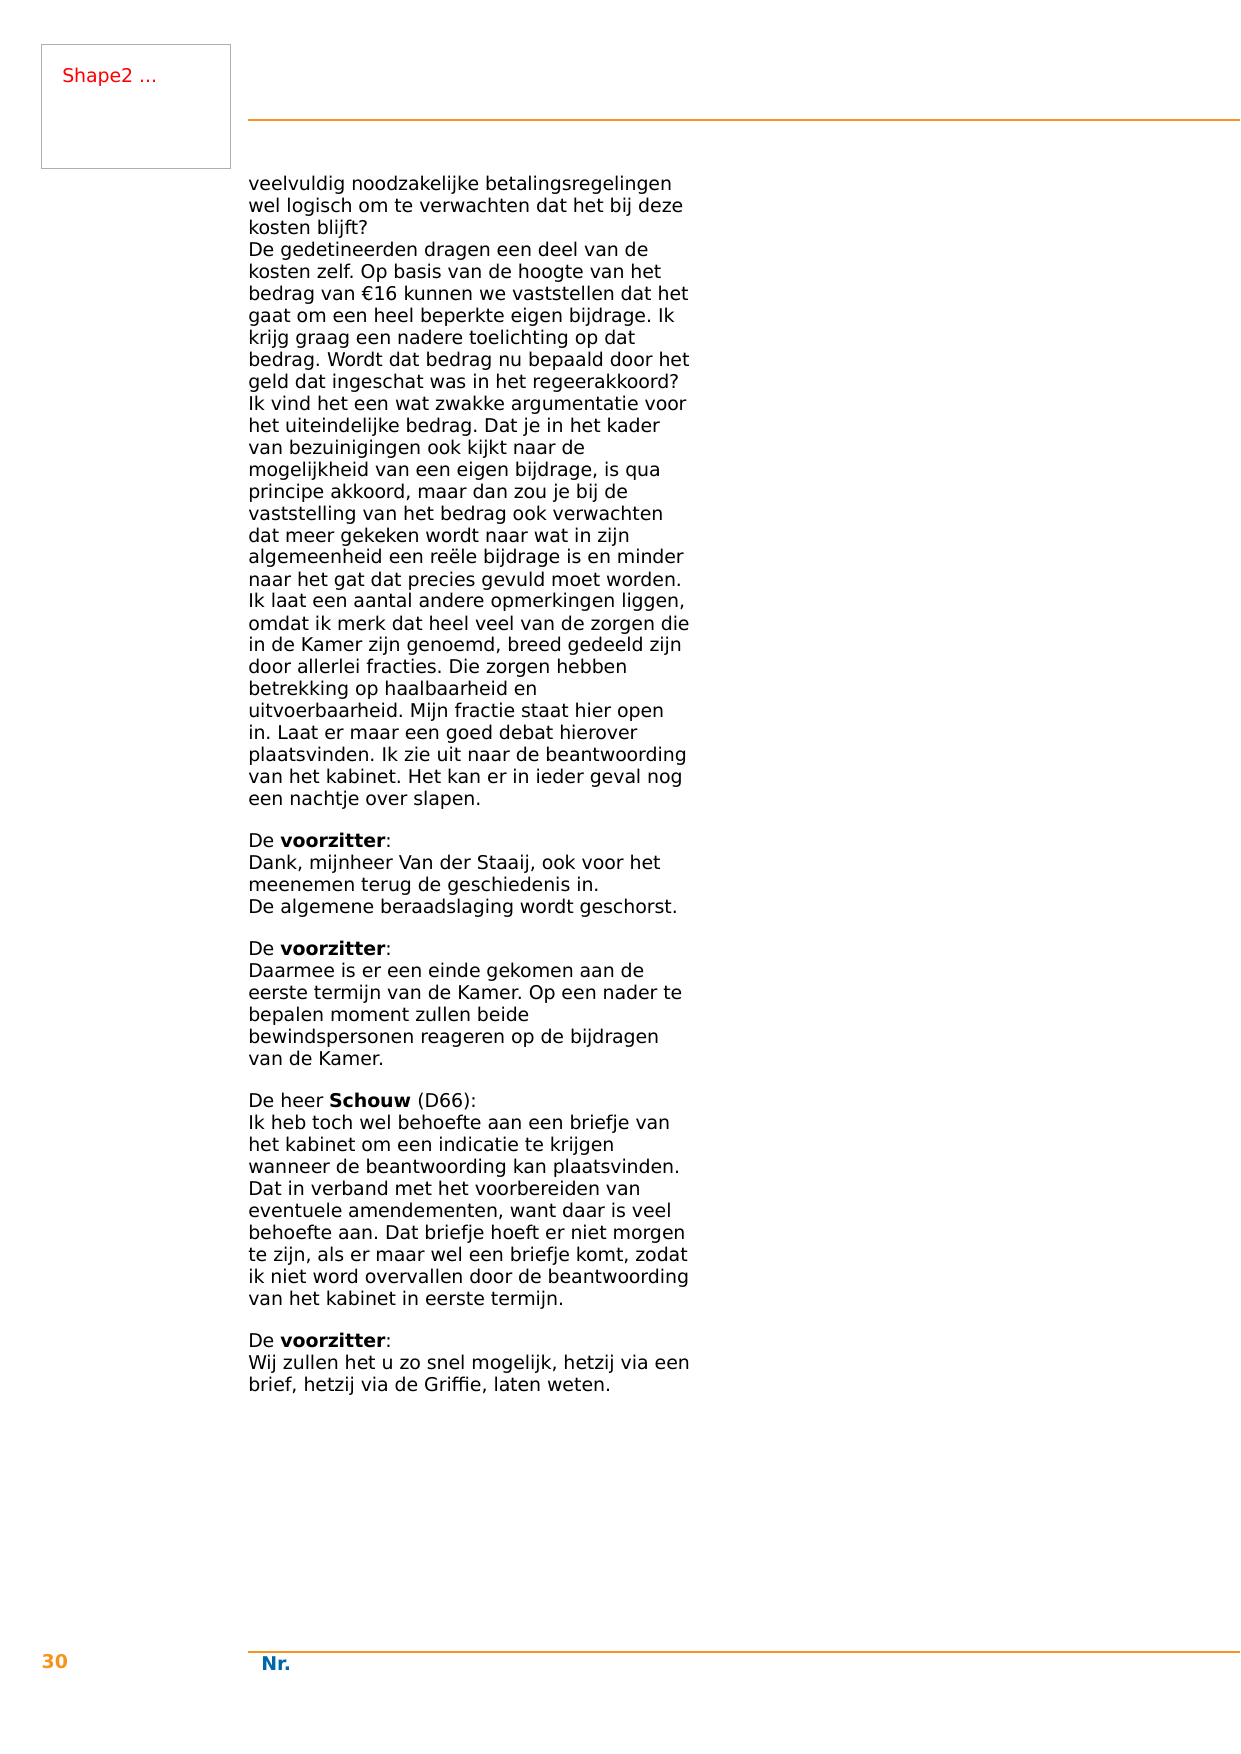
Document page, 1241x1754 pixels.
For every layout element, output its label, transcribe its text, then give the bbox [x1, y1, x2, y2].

text Ik laat een aantal andere opmerkingen liggen, omdat ik merk dat heel veel van de zorgen die in de Kamer zijn genoemd, breed gedeeld zijn door allerlei fracties. Die zorgen hebben betrekking op haalbaarheid en uitvoerbaarheid. Mijn fractie staat hier open in. Laat er maar een goed debat hierover plaatsvinden. Ik zie uit naar de beantwoording van het kabinet. Het kan er in ieder geval nog een nachtje over slapen. [248, 590, 691, 810]
text De heer Schouw (D66): [248, 1090, 691, 1112]
text Daarmee is er een einde gekomen aan de eerste termijn van de Kamer. Op een nader te bepalen moment zullen beide bewindspersonen reageren op de bijdragen van de Kamer. [248, 960, 691, 1070]
text veelvuldig noodzakelijke betalingsregelingen wel logisch om te verwachten dat het bij deze kosten blijft? [248, 173, 691, 239]
text Dank, mijnheer Van der Staaij, ook voor het meenemen terug de geschiedenis in. [248, 852, 691, 896]
text De voorzitter: [248, 830, 691, 852]
text De gedetineerden dragen een deel van de kosten zelf. Op basis van de hoogte van het bedrag van €16 kunnen we vaststellen dat het gaat om een heel beperkte eigen bijdrage. Ik krijg graag een nadere toelichting op dat bedrag. Wordt dat bedrag nu bepaald door het geld dat ingeschat was in het regeerakkoord? Ik vind het een wat zwakke argumentatie voor het uiteindelijke bedrag. Dat je in het kader van bezuinigingen ook kijkt naar de mogelijkheid van een eigen bijdrage, is qua principe akkoord, maar dan zou je bij de vaststelling van het bedrag ook verwachten dat meer gekeken wordt naar wat in zijn algemeenheid een reële bijdrage is en minder naar het gat dat precies gevuld moet worden. [248, 239, 691, 590]
text De voorzitter: [248, 938, 691, 960]
text Wij zullen het u zo snel mogelijk, hetzij via een brief, hetzij via de Griffie, laten weten. [248, 1352, 691, 1396]
text De voorzitter: [248, 1330, 691, 1352]
text De algemene beraadslaging wordt geschorst. [248, 896, 691, 918]
text Ik heb toch wel behoefte aan een briefje van het kabinet om een indicatie te krijgen wanneer de beantwoording kan plaatsvinden. Dat in verband met het voorbereiden van eventuele amendementen, want daar is veel behoefte aan. Dat briefje hoeft er niet morgen te zijn, als er maar wel een briefje komt, zodat ik niet word overvallen door de beantwoording van het kabinet in eerste termijn. [248, 1112, 691, 1310]
